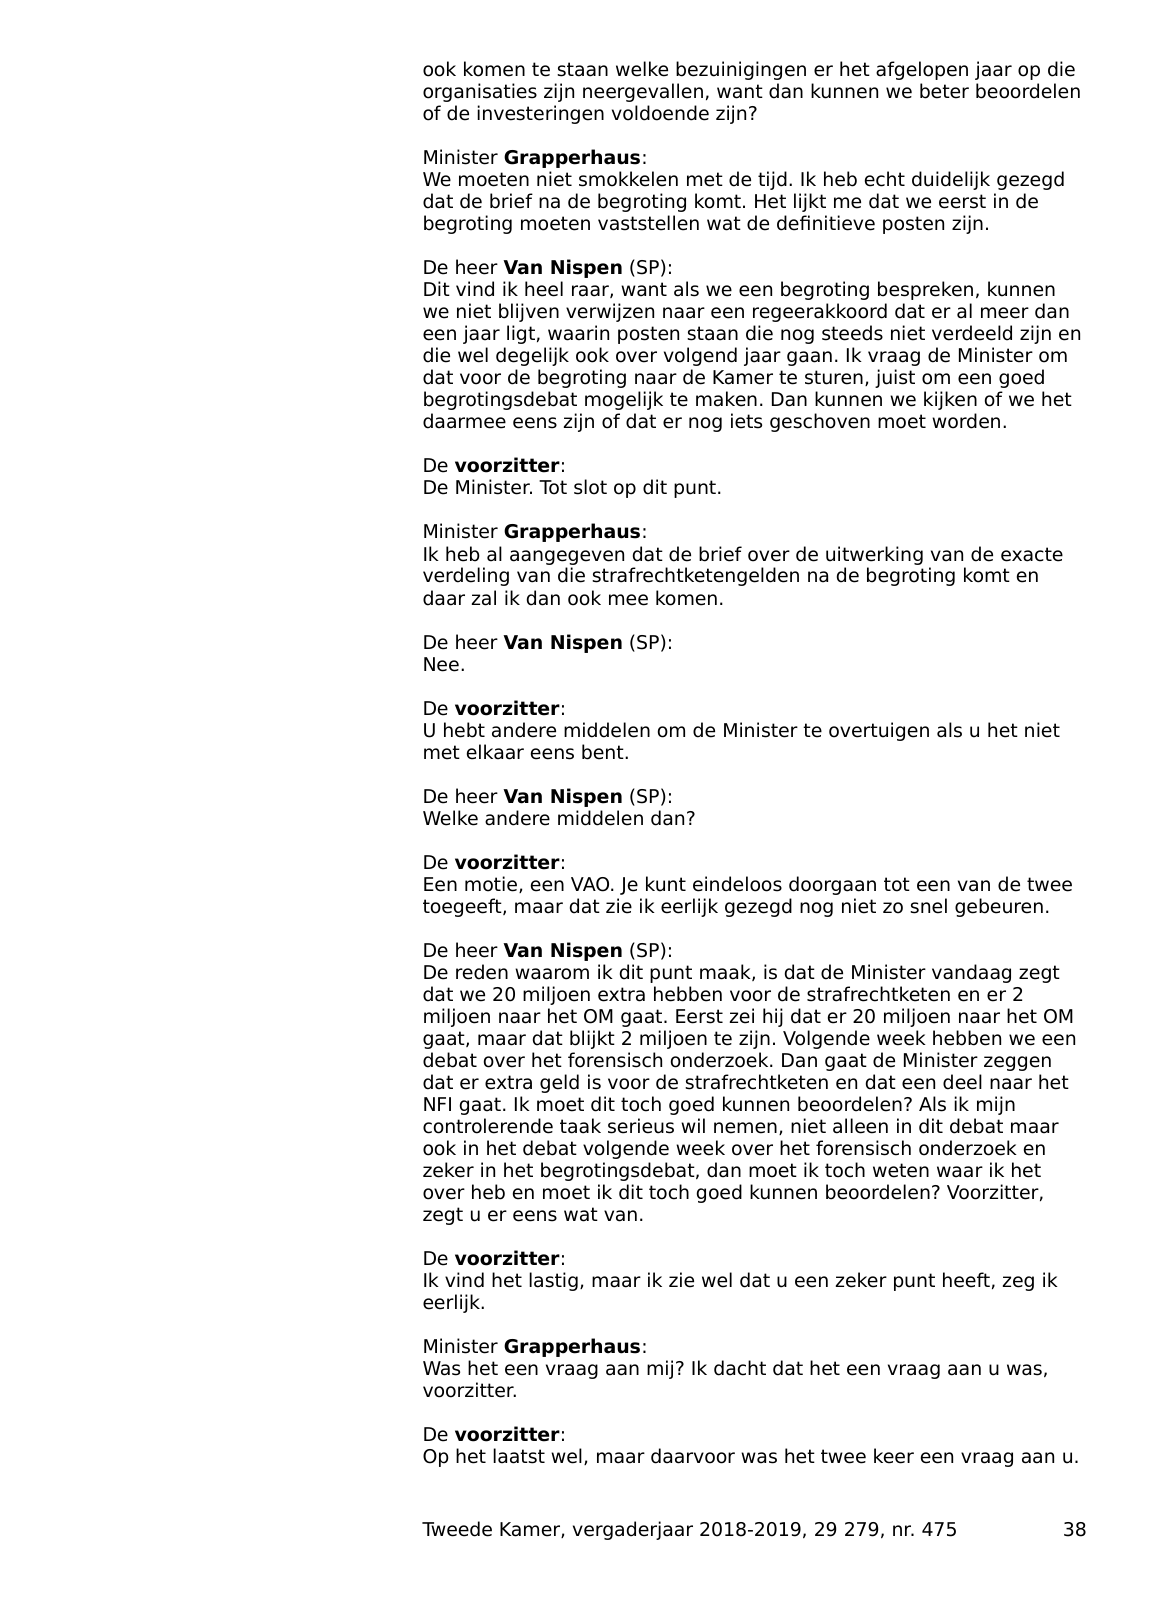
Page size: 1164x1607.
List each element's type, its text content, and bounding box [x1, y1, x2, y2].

text Ik heb al aangegeven dat de brief over de uitwerking van de exacte verdeling van die strafrechtketengelden na de begroting komt en daar zal ik dan ook mee komen. [422, 543, 1087, 609]
text Minister Grapperhaus: [422, 147, 1087, 169]
text Welke andere middelen dan? [422, 808, 1087, 830]
text ook komen te staan welke bezuinigingen er het afgelopen jaar op die organisaties zijn neergevallen, want dan kunnen we beter beoordelen of de investeringen voldoende zijn? [422, 59, 1087, 125]
text De voorzitter: [422, 1248, 1087, 1270]
text Minister Grapperhaus: [422, 1336, 1087, 1358]
text De heer Van Nispen (SP): [422, 786, 1087, 808]
text We moeten niet smokkelen met de tijd. Ik heb echt duidelijk gezegd dat de brief na de begroting komt. Het lijkt me dat we eerst in de begroting moeten vaststellen wat de definitieve posten zijn. [422, 169, 1087, 235]
text Minister Grapperhaus: [422, 521, 1087, 543]
text Ik vind het lastig, maar ik zie wel dat u een zeker punt heeft, zeg ik eerlijk. [422, 1270, 1087, 1314]
text De voorzitter: [422, 698, 1087, 720]
text De heer Van Nispen (SP): [422, 632, 1087, 653]
text Was het een vraag aan mij? Ik dacht dat het een vraag aan u was, voorzitter. [422, 1358, 1087, 1402]
text Dit vind ik heel raar, want als we een begroting bespreken, kunnen we niet blijven verwijzen naar een regeerakkoord dat er al meer dan een jaar ligt, waarin posten staan die nog steeds niet verdeeld zijn en die wel degelijk ook over volgend jaar gaan. Ik vraag de Minister om dat voor de begroting naar de Kamer te sturen, juist om een goed begrotingsdebat mogelijk te maken. Dan kunnen we kijken of we het daarmee eens zijn of dat er nog iets geschoven moet worden. [422, 279, 1087, 433]
text De heer Van Nispen (SP): [422, 257, 1087, 279]
text De Minister. Tot slot op dit punt. [422, 477, 1087, 499]
text De voorzitter: [422, 852, 1087, 874]
text U hebt andere middelen om de Minister te overtuigen als u het niet met elkaar eens bent. [422, 720, 1087, 764]
text De heer Van Nispen (SP): [422, 940, 1087, 962]
text De reden waarom ik dit punt maak, is dat de Minister vandaag zegt dat we 20 miljoen extra hebben voor de strafrechtketen en er 2 miljoen naar het OM gaat. Eerst zei hij dat er 20 miljoen naar het OM gaat, maar dat blijkt 2 miljoen te zijn. Volgende week hebben we een debat over het forensisch onderzoek. Dan gaat de Minister zeggen dat er extra geld is voor de strafrechtketen en dat een deel naar het NFI gaat. Ik moet dit toch goed kunnen beoordelen? Als ik mijn controlerende taak serieus wil nemen, niet alleen in dit debat maar ook in het debat volgende week over het forensisch onderzoek en zeker in het begrotingsdebat, dan moet ik toch weten waar ik het over heb en moet ik dit toch goed kunnen beoordelen? Voorzitter, zegt u er eens wat van. [422, 962, 1087, 1226]
text Nee. [422, 653, 1087, 676]
text De voorzitter: [422, 1424, 1087, 1446]
text Op het laatst wel, maar daarvoor was het twee keer een vraag aan u. [422, 1446, 1087, 1468]
text Een motie, een VAO. Je kunt eindeloos doorgaan tot een van de twee toegeeft, maar dat zie ik eerlijk gezegd nog niet zo snel gebeuren. [422, 874, 1087, 918]
text De voorzitter: [422, 455, 1087, 477]
